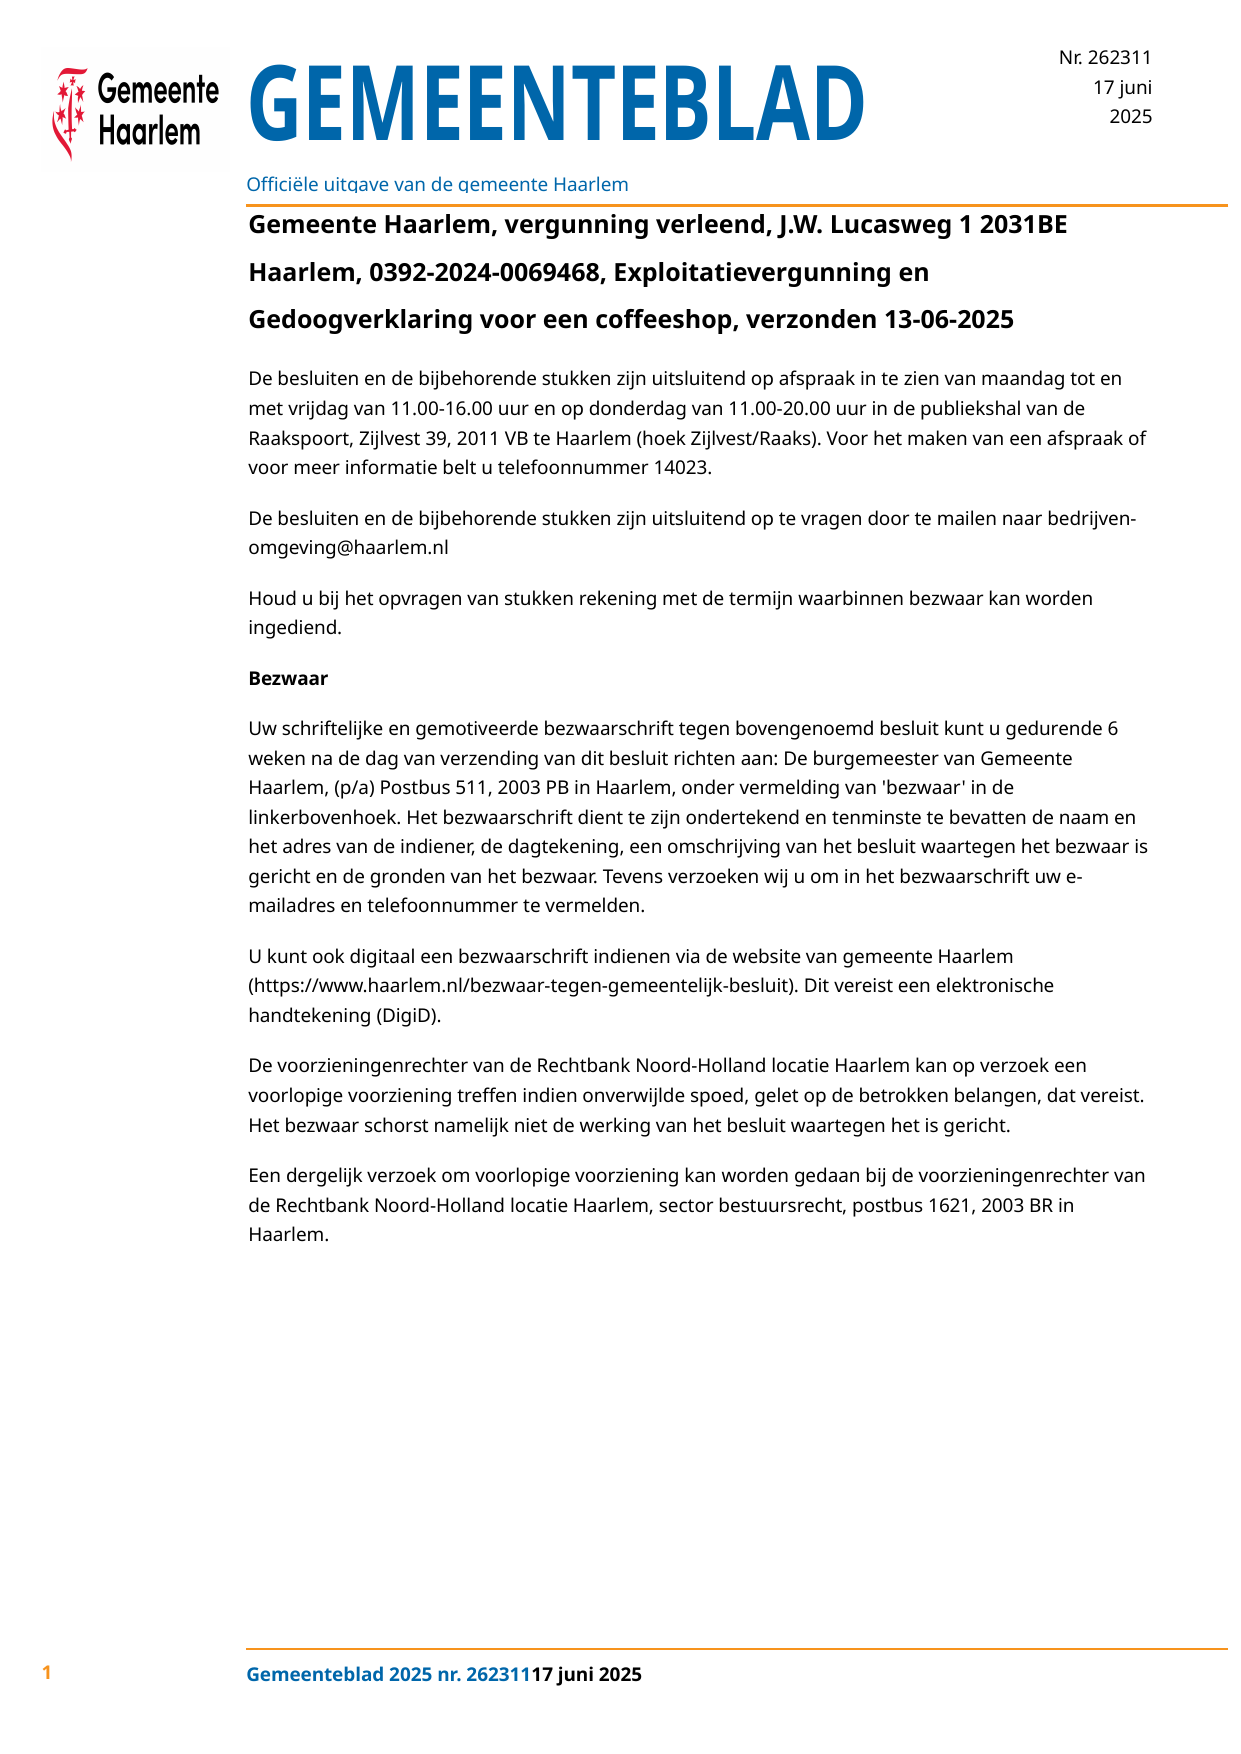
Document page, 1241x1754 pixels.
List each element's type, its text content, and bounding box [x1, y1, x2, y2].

text Bezwaar [248, 665, 1152, 690]
picture [41, 47, 231, 172]
text De besluiten en de bijbehorende stukken zijn uitsluitend op afspraak in te zien van maandag tot en met vrijdag van 11.00-16.00 uur en op donderdag van 11.00-20.00 uur in de publiekshal van de Raakspoort, Zijlvest 39, 2011 VB te Haarlem (hoek Zijlvest/Raaks). Voor het maken van een afspraak of voor meer informatie belt u telefoonnummer 14023. [248, 366, 1152, 480]
text De voorzieningenrechter van de Rechtbank Noord-Holland locatie Haarlem kan op verzoek een voorlopige voorziening treffen indien onverwijlde spoed, gelet op de betrokken belangen, dat vereist. Het bezwaar schorst namelijk niet de werking van het besluit waartegen het is gericht. [248, 1053, 1152, 1137]
text Houd u bij het opvragen van stukken rekening met de termijn waarbinnen bezwaar kan worden ingediend. [248, 585, 1152, 640]
text De besluiten en de bijbehorende stukken zijn uitsluitend op te vragen door te mailen naar bedrijven-omgeving@haarlem.nl [248, 505, 1152, 560]
text Uw schriftelijke en gemotiveerde bezwaarschrift tegen bovengenoemd besluit kunt u gedurende 6 weken na de dag van verzending van dit besluit richten aan: De burgemeester van Gemeente Haarlem, (p/a) Postbus 511, 2003 PB in Haarlem, onder vermelding van 'bezwaar' in de linkerbovenhoek. Het bezwaarschrift dient te zijn ondertekend en tenminste te bevatten de naam en het adres van de indiener, de dagtekening, een omschrijving van het besluit waartegen het bezwaar is gericht en de gronden van het bezwaar. Tevens verzoeken wij u om in het bezwaarschrift uw e-mailadres en telefoonnummer te vermelden. [248, 715, 1152, 918]
text Gemeente Haarlem, vergunning verleend, J.W. Lucasweg 1 2031BE Haarlem, 0392-2024-0069468, Exploitatievergunning en Gedoogverklaring voor een coffeeshop, verzonden 13-06-2025 [248, 207, 1152, 336]
text Een dergelijk verzoek om voorlopige voorziening kan worden gedaan bij de voorzieningenrechter van de Rechtbank Noord-Holland locatie Haarlem, sector bestuursrecht, postbus 1621, 2003 BR in Haarlem. [248, 1162, 1152, 1247]
text U kunt ook digitaal een bezwaarschrift indienen via de website van gemeente Haarlem (https://www.haarlem.nl/bezwaar-tegen-gemeentelijk-besluit). Dit vereist een elektronische handtekening (DigiD). [248, 943, 1152, 1028]
